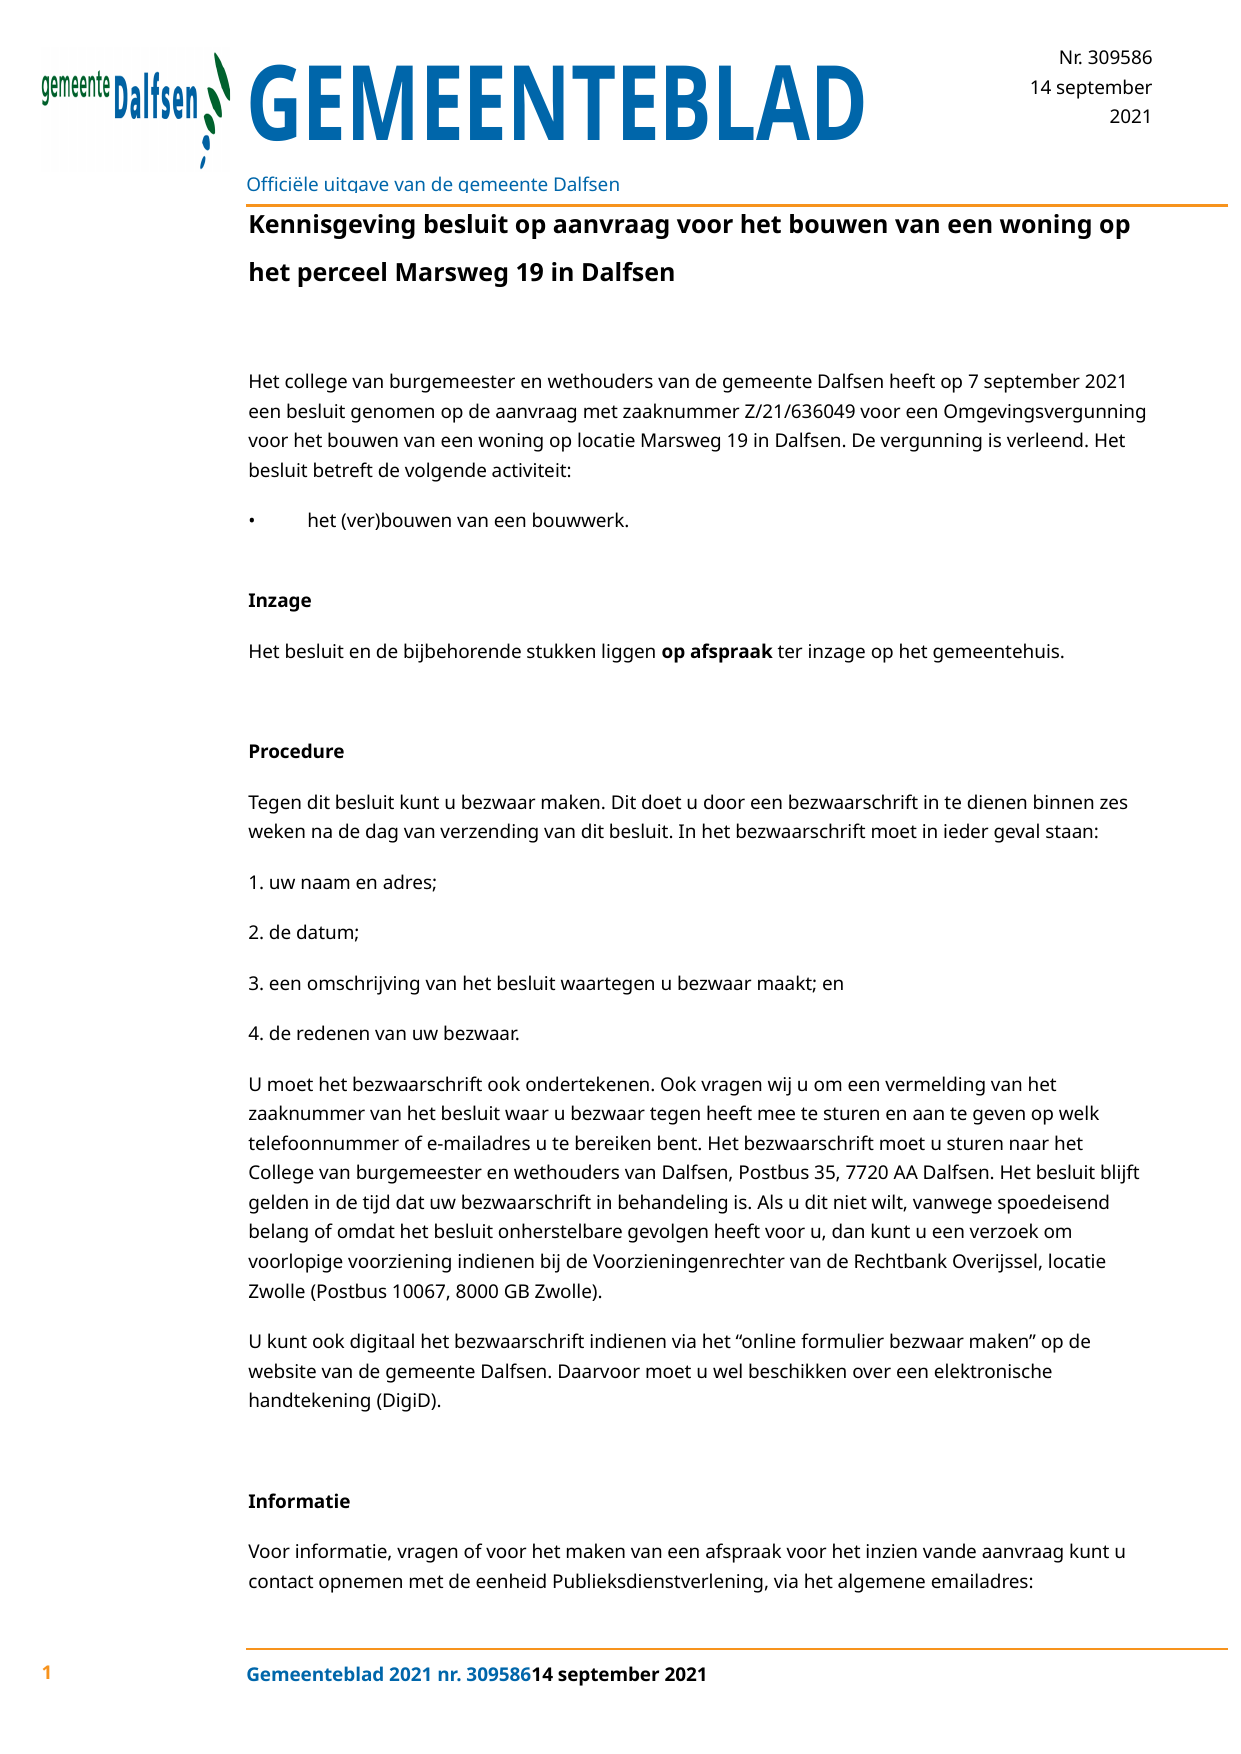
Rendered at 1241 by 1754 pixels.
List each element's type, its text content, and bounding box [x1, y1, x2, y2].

text Procedure [248, 739, 1152, 764]
text Het college van burgemeester en wethouders van de gemeente Dalfsen heeft op 7 september 2021 een besluit genomen op de aanvraag met zaaknummer Z/21/636049 voor een Omgevingsvergunning voor het bouwen van een woning op locatie Marsweg 19 in Dalfsen. De vergunning is verleend. Het besluit betreft de volgende activiteit: [248, 368, 1152, 483]
text 3. een omschrijving van het besluit waartegen u bezwaar maakt; en [248, 970, 1152, 996]
text Tegen dit besluit kunt u bezwaar maken. Dit doet u door een bezwaarschrift in te dienen binnen zes weken na de dag van verzending van dit besluit. In het bezwaarschrift moet in ieder geval staan: [248, 789, 1152, 844]
text U kunt ook digitaal het bezwaarschrift indienen via het “online formulier bezwaar maken” op de website van de gemeente Dalfsen. Daarvoor moet u wel beschikken over een elektronische handtekening (DigiD). [248, 1328, 1152, 1413]
picture [41, 47, 231, 172]
text Informatie [248, 1488, 1152, 1514]
text Het besluit en de bijbehorende stukken liggen op afspraak ter inzage op het gemeentehuis. [248, 638, 1152, 664]
text 1. uw naam en adres; [248, 869, 1152, 895]
text Inzage [248, 587, 1152, 613]
text 2. de datum; [248, 919, 1152, 945]
text Kennisgeving besluit op aanvraag voor het bouwen van een woning op het perceel Marsweg 19 in Dalfsen [248, 207, 1152, 288]
text Voor informatie, vragen of voor het maken van een afspraak voor het inzien vande aanvraag kunt u contact opnemen met de eenheid Publieksdienstverlening, via het algemene emailadres: [248, 1539, 1152, 1594]
list het (ver)bouwen van een bouwwerk. [248, 507, 1152, 533]
text U moet het bezwaarschrift ook ondertekenen. Ook vragen wij u om een vermelding van het zaaknummer van het besluit waar u bezwaar tegen heeft mee te sturen en aan te geven op welk telefoonnummer of e-mailadres u te bereiken bent. Het bezwaarschrift moet u sturen naar het College van burgemeester en wethouders van Dalfsen, Postbus 35, 7720 AA Dalfsen. Het besluit blijft gelden in de tijd dat uw bezwaarschrift in behandeling is. Als u dit niet wilt, vanwege spoedeisend belang of omdat het besluit onherstelbare gevolgen heeft voor u, dan kunt u een verzoek om voorlopige voorziening indienen bij de Voorzieningenrechter van de Rechtbank Overijssel, locatie Zwolle (Postbus 10067, 8000 GB Zwolle). [248, 1071, 1152, 1304]
text 4. de redenen van uw bezwaar. [248, 1020, 1152, 1046]
